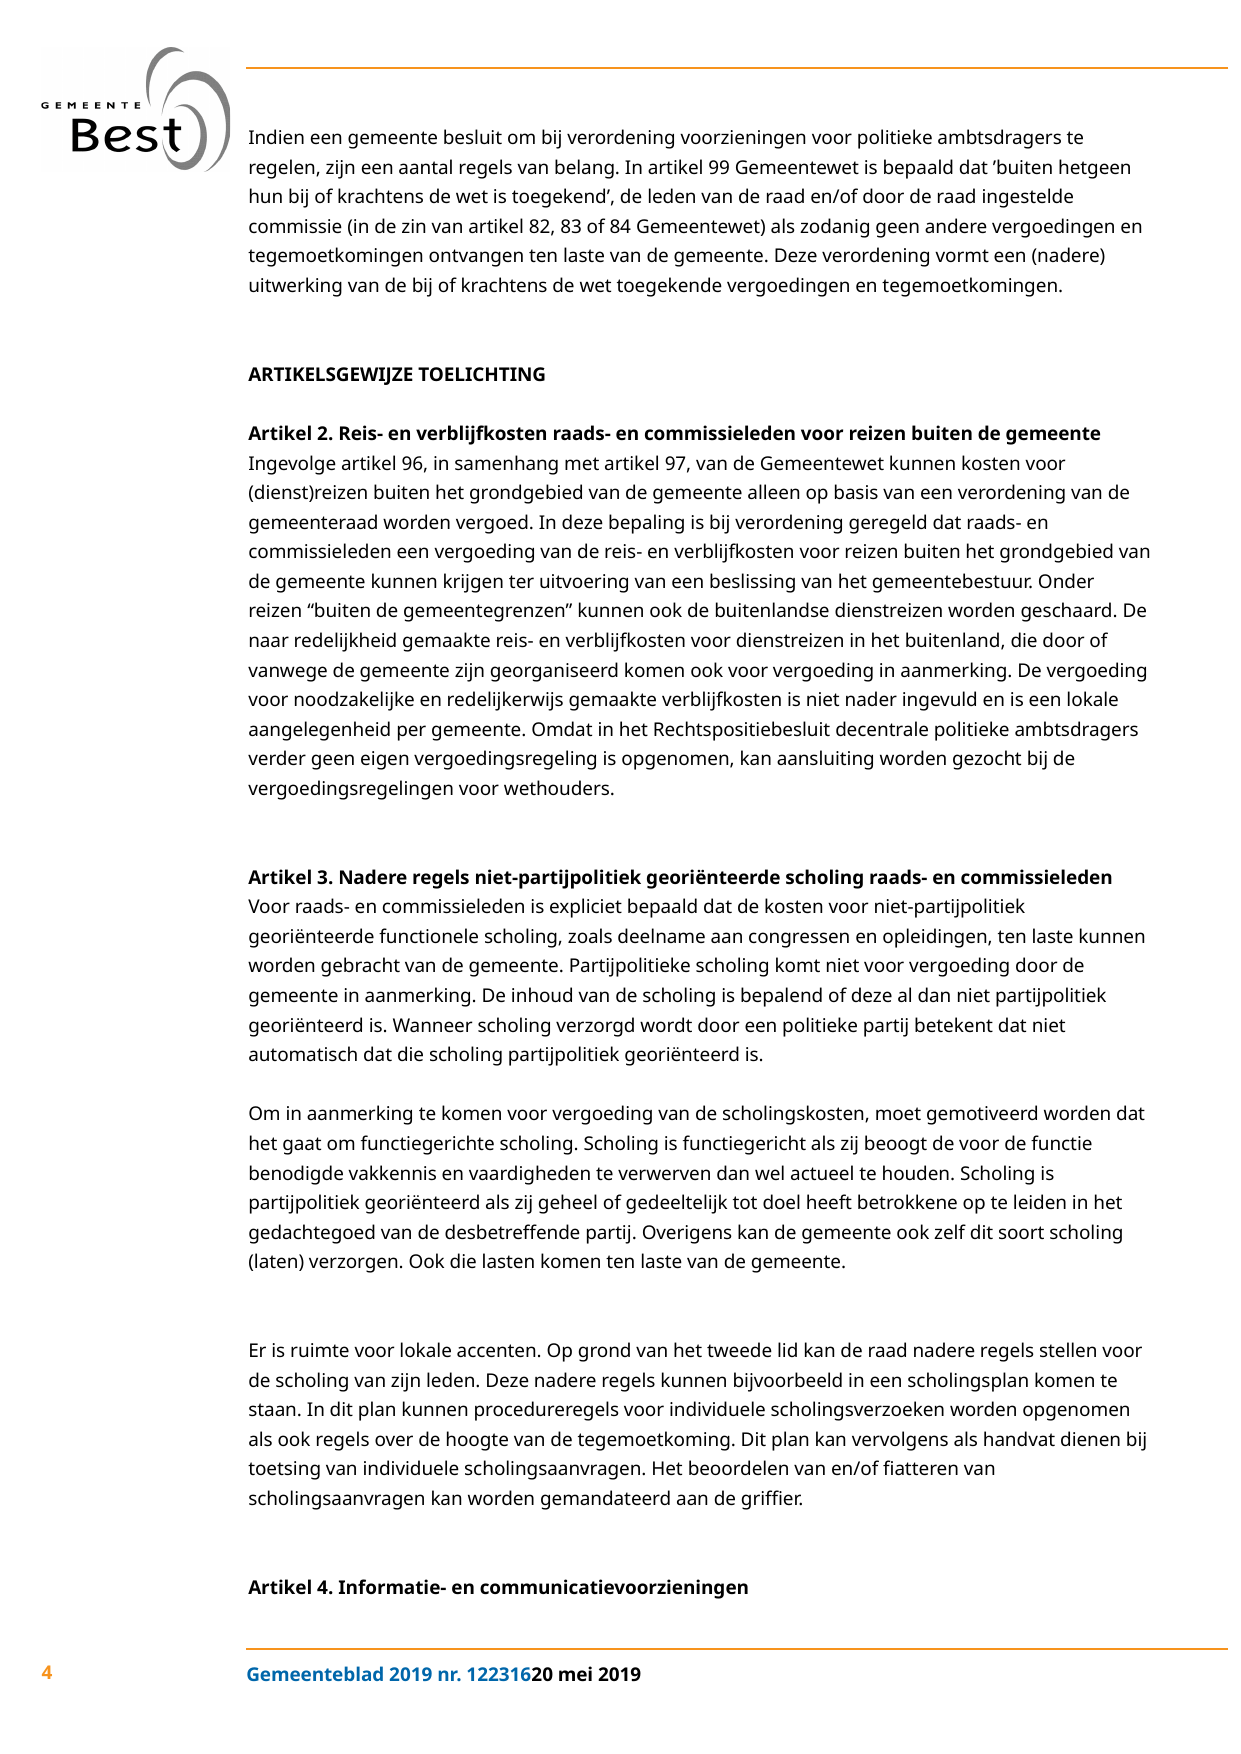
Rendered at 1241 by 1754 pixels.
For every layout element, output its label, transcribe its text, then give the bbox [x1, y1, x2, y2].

text Voor raads- en commissieleden is expliciet bepaald dat de kosten voor niet-partijpolitiek georiënteerde functionele scholing, zoals deelname aan congressen en opleidingen, ten laste kunnen worden gebracht van de gemeente. Partijpolitieke scholing komt niet voor vergoeding door de gemeente in aanmerking. De inhoud van de scholing is bepalend of deze al dan niet partijpolitiek georiënteerd is. Wanneer scholing verzorgd wordt door een politieke partij betekent dat niet automatisch dat die scholing partijpolitiek georiënteerd is. [248, 893, 1152, 1067]
text Artikel 2. Reis- en verblijfkosten raads- en commissieleden voor reizen buiten de gemeente [248, 420, 1152, 446]
text Artikel 4. Informatie- en communicatievoorzieningen [248, 1574, 1152, 1600]
text Artikel 3. Nadere regels niet-partijpolitiek georiënteerde scholing raads- en commissieleden [248, 864, 1152, 890]
text Om in aanmerking te komen voor vergoeding van de scholingskosten, moet gemotiveerd worden dat het gaat om functiegerichte scholing. Scholing is functiegericht als zij beoogt de voor de functie benodigde vakkennis en vaardigheden te verwerven dan wel actueel te houden. Scholing is partijpolitiek georiënteerd als zij geheel of gedeeltelijk tot doel heeft betrokkene op te leiden in het gedachtegoed van de desbetreffende partij. Overigens kan de gemeente ook zelf dit soort scholing (laten) verzorgen. Ook die lasten komen ten laste van de gemeente. [248, 1101, 1152, 1274]
text Er is ruimte voor lokale accenten. Op grond van het tweede lid kan de raad nadere regels stellen voor de scholing van zijn leden. Deze nadere regels kunnen bijvoorbeeld in een scholingsplan komen te staan. In dit plan kunnen procedureregels voor individuele scholingsverzoeken worden opgenomen als ook regels over de hoogte van de tegemoetkoming. Dit plan kan vervolgens als handvat dienen bij toetsing van individuele scholingsaanvragen. Het beoordelen van en/of fiatteren van scholingsaanvragen kan worden gemandateerd aan de griffier. [248, 1337, 1152, 1511]
text Indien een gemeente besluit om bij verordening voorzieningen voor politieke ambtsdragers te regelen, zijn een aantal regels van belang. In artikel 99 Gemeentewet is bepaald dat ’buiten hetgeen hun bij of krachtens de wet is toegekend’, de leden van de raad en/of door de raad ingestelde commissie (in de zin van artikel 82, 83 of 84 Gemeentewet) als zodanig geen andere vergoedingen en tegemoetkomingen ontvangen ten laste van de gemeente. Deze verordening vormt een (nadere) uitwerking van de bij of krachtens de wet toegekende vergoedingen en tegemoetkomingen. [248, 124, 1152, 298]
text ARTIKELSGEWIJZE TOELICHTING [248, 361, 1152, 387]
text Ingevolge artikel 96, in samenhang met artikel 97, van de Gemeentewet kunnen kosten voor (dienst)reizen buiten het grondgebied van de gemeente alleen op basis van een verordening van de gemeenteraad worden vergoed. In deze bepaling is bij verordening geregeld dat raads- en commissieleden een vergoeding van de reis- en verblijfkosten voor reizen buiten het grondgebied van de gemeente kunnen krijgen ter uitvoering van een beslissing van het gemeentebestuur. Onder reizen “buiten de gemeentegrenzen” kunnen ook de buitenlandse dienstreizen worden geschaard. De naar redelijkheid gemaakte reis- en verblijfkosten voor dienstreizen in het buitenland, die door of vanwege de gemeente zijn georganiseerd komen ook voor vergoeding in aanmerking. De vergoeding voor noodzakelijke en redelijkerwijs gemaakte verblijfkosten is niet nader ingevuld en is een lokale aangelegenheid per gemeente. Omdat in het Rechtspositiebesluit decentrale politieke ambtsdragers verder geen eigen vergoedingsregeling is opgenomen, kan aansluiting worden gezocht bij de vergoedingsregelingen voor wethouders. [248, 450, 1152, 801]
picture [41, 47, 231, 172]
